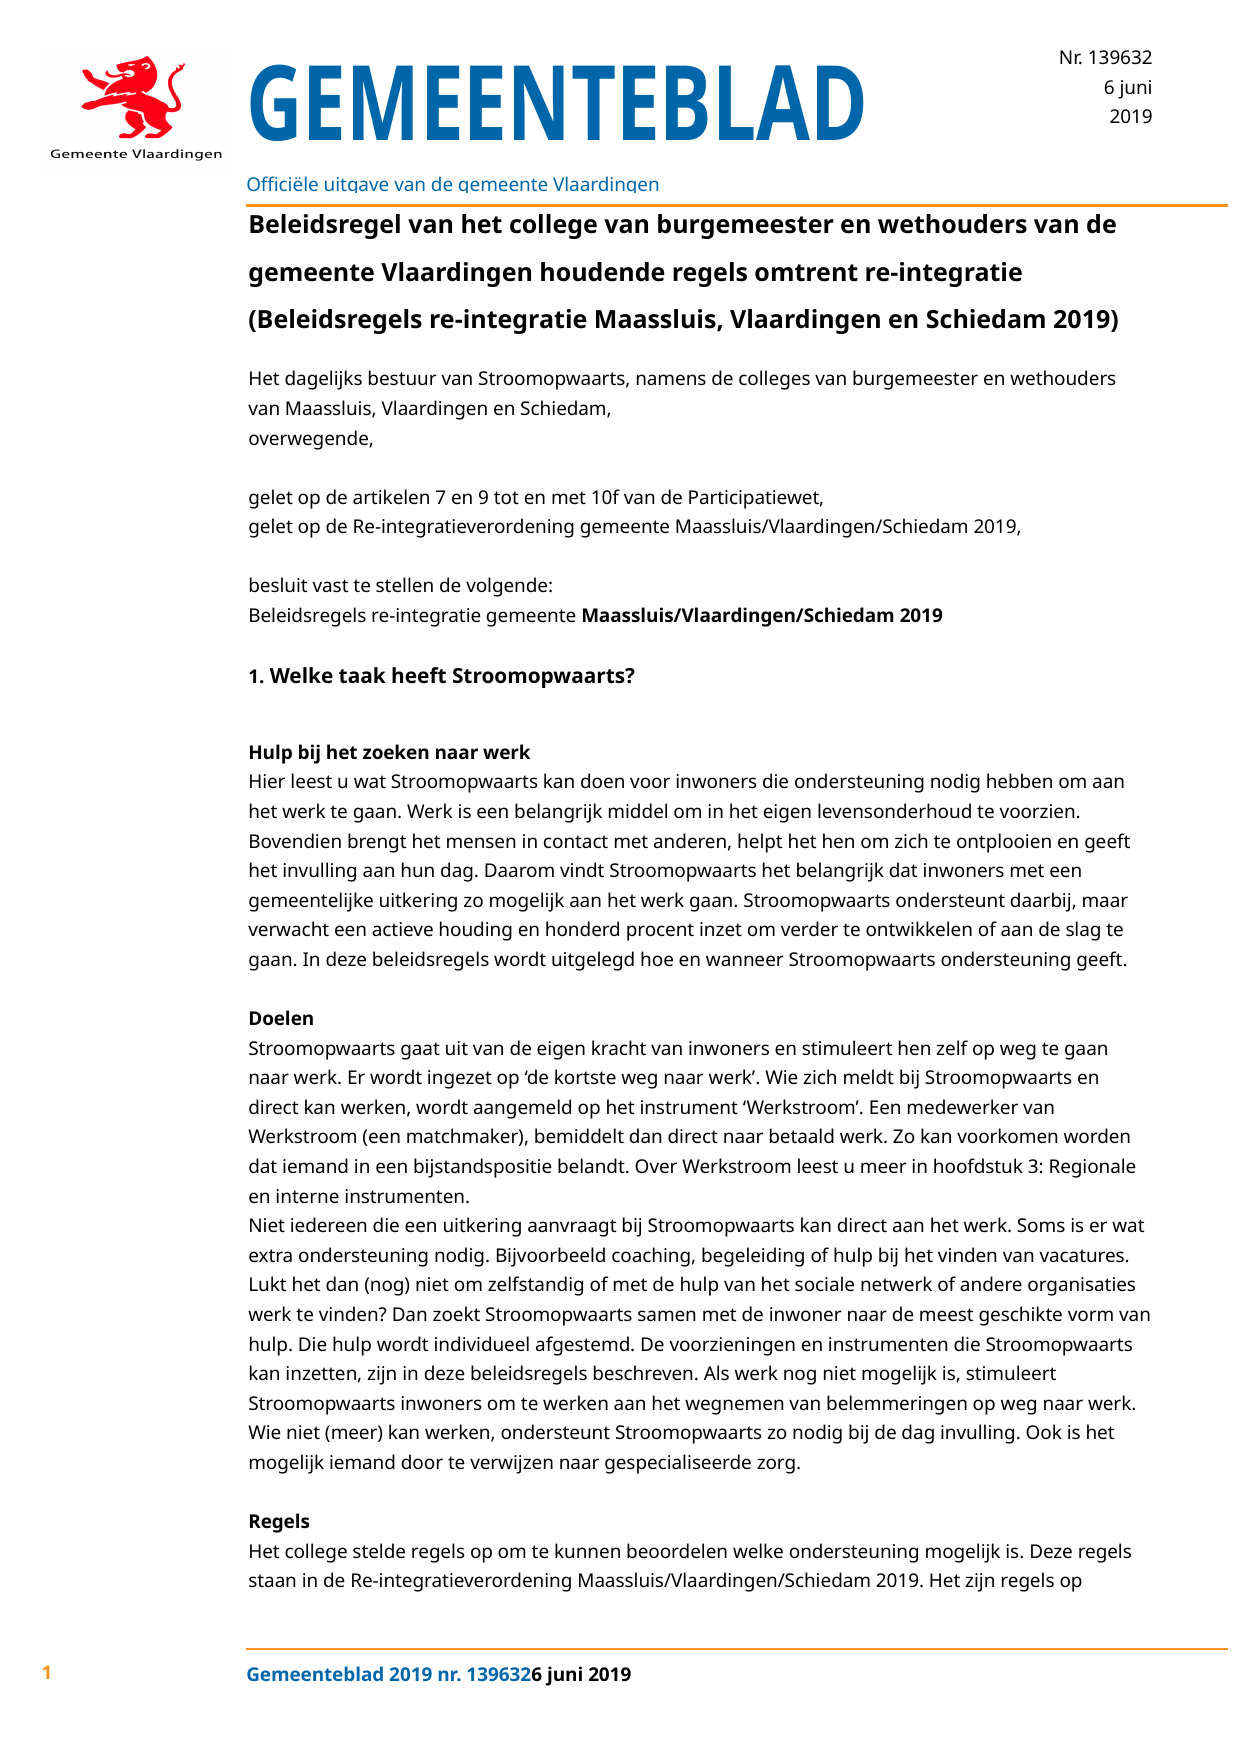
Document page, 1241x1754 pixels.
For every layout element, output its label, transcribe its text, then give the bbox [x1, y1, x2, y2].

text Hulp bij het zoeken naar werk [248, 739, 1152, 765]
text besluit vast te stellen de volgende: [248, 573, 1152, 598]
text Het college stelde regels op om te kunnen beoordelen welke ondersteuning mogelijk is. Deze regels staan in de Re-integratieverordening Maassluis/Vlaardingen/Schiedam 2019. Het zijn regels op [248, 1538, 1152, 1593]
text Hier leest u wat Stroomopwaarts kan doen voor inwoners die ondersteuning nodig hebben om aan het werk te gaan. Werk is een belangrijk middel om in het eigen levensonderhoud te voorzien. Bovendien brengt het mensen in contact met anderen, helpt het hen om zich te ontplooien en geeft het invulling aan hun dag. Daarom vindt Stroomopwaarts het belangrijk dat inwoners met een gemeentelijke uitkering zo mogelijk aan het werk gaan. Stroomopwaarts ondersteunt daarbij, maar verwacht een actieve houding en honderd procent inzet om verder te ontwikkelen of aan de slag te gaan. In deze beleidsregels wordt uitgelegd hoe en wanneer Stroomopwaarts ondersteuning geeft. [248, 769, 1152, 972]
text Beleidsregel van het college van burgemeester en wethouders van de gemeente Vlaardingen houdende regels omtrent re-integratie (Beleidsregels re-integratie Maassluis, Vlaardingen en Schiedam 2019) [248, 207, 1152, 336]
text gelet op de Re-integratieverordening gemeente Maassluis/Vlaardingen/Schiedam 2019, [248, 513, 1152, 539]
text 1. Welke taak heeft Stroomopwaarts? [248, 661, 1152, 690]
text Het dagelijks bestuur van Stroomopwaarts, namens de colleges van burgemeester en wethouders van Maassluis, Vlaardingen en Schiedam, [248, 366, 1152, 421]
text gelet op de artikelen 7 en 9 tot en met 10f van de Participatiewet, [248, 484, 1152, 509]
text Beleidsregels re-integratie gemeente Maassluis/Vlaardingen/Schiedam 2019 [248, 602, 1152, 628]
text Niet iedereen die een uitkering aanvraagt bij Stroomopwaarts kan direct aan het werk. Soms is er wat extra ondersteuning nodig. Bijvoorbeeld coaching, begeleiding of hulp bij het vinden van vacatures. Lukt het dan (nog) niet om zelfstandig of met de hulp van het sociale netwerk of andere organisaties werk te vinden? Dan zoekt Stroomopwaarts samen met de inwoner naar de meest geschikte vorm van hulp. Die hulp wordt individueel afgestemd. De voorzieningen en instrumenten die Stroomopwaarts kan inzetten, zijn in deze beleidsregels beschreven. Als werk nog niet mogelijk is, stimuleert Stroomopwaarts inwoners om te werken aan het wegnemen van belemmeringen op weg naar werk. Wie niet (meer) kan werken, ondersteunt Stroomopwaarts zo nodig bij de dag invulling. Ook is het mogelijk iemand door te verwijzen naar gespecialiseerde zorg. [248, 1212, 1152, 1475]
picture [41, 47, 231, 172]
text overwegende, [248, 425, 1152, 450]
text Regels [248, 1508, 1152, 1534]
text Stroomopwaarts gaat uit van de eigen kracht van inwoners en stimuleert hen zelf op weg te gaan naar werk. Er wordt ingezet op ‘de kortste weg naar werk’. Wie zich meldt bij Stroomopwaarts en direct kan werken, wordt aangemeld op het instrument ‘Werkstroom’. Een medewerker van Werkstroom (een matchmaker), bemiddelt dan direct naar betaald werk. Zo kan voorkomen worden dat iemand in een bijstandspositie belandt. Over Werkstroom leest u meer in hoofdstuk 3: Regionale en interne instrumenten. [248, 1035, 1152, 1208]
text Doelen [248, 1005, 1152, 1031]
